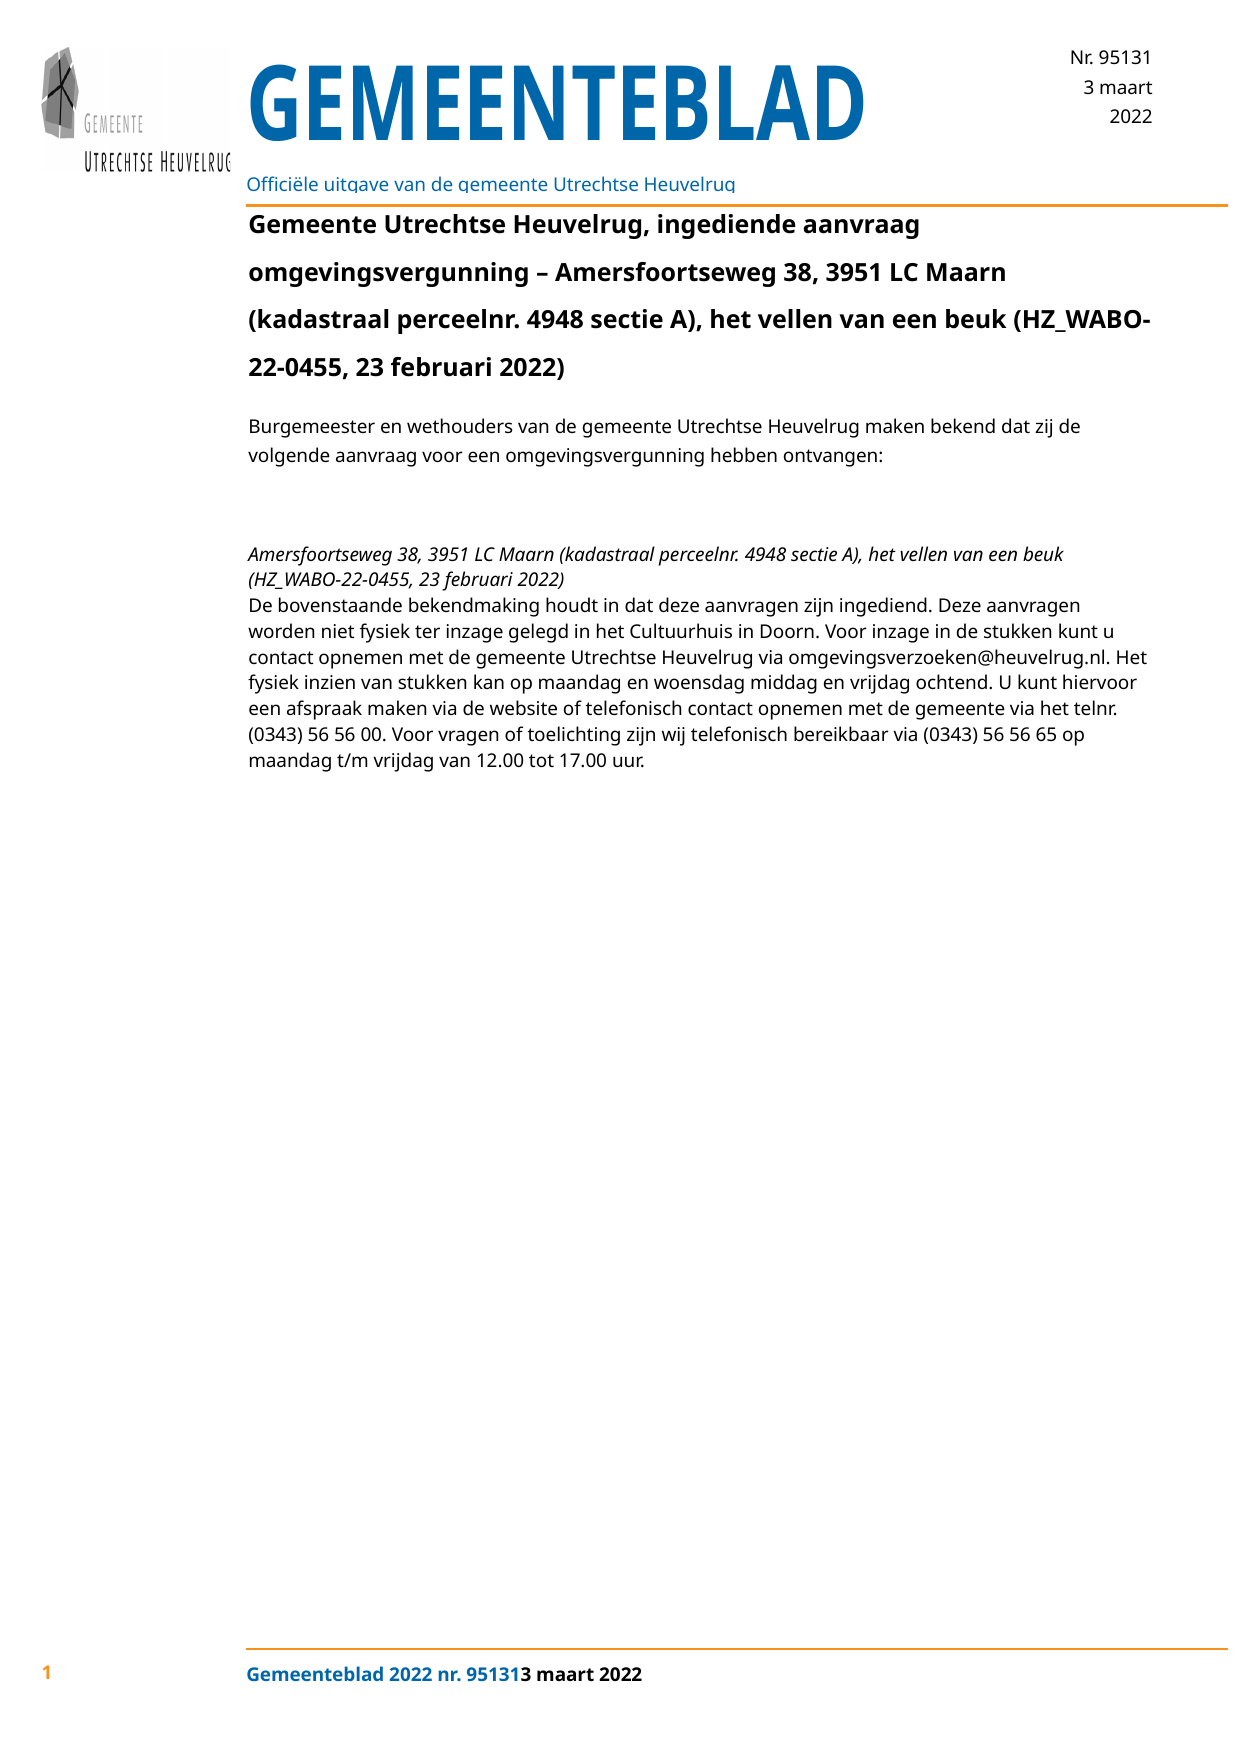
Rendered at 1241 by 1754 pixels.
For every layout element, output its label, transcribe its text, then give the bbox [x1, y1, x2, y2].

text Amersfoortseweg 38, 3951 LC Maarn (kadastraal perceelnr. 4948 sectie A), het vellen van een beuk (HZ_WABO-22-0455, 23 februari 2022) [248, 541, 1152, 592]
text Burgemeester en wethouders van de gemeente Utrechtse Heuvelrug maken bekend dat zij de volgende aanvraag voor een omgevingsvergunning hebben ontvangen: [248, 413, 1152, 468]
picture [41, 47, 231, 172]
text Gemeente Utrechtse Heuvelrug, ingediende aanvraag omgevingsvergunning – Amersfoortseweg 38, 3951 LC Maarn (kadastraal perceelnr. 4948 sectie A), het vellen van een beuk (HZ_WABO-22-0455, 23 februari 2022) [248, 207, 1152, 384]
text De bovenstaande bekendmaking houdt in dat deze aanvragen zijn ingediend. Deze aanvragen worden niet fysiek ter inzage gelegd in het Cultuurhuis in Doorn. Voor inzage in de stukken kunt u contact opnemen met de gemeente Utrechtse Heuvelrug via omgevingsverzoeken@heuvelrug.nl. Het fysiek inzien van stukken kan op maandag en woensdag middag en vrijdag ochtend. U kunt hiervoor een afspraak maken via de website of telefonisch contact opnemen met de gemeente via het telnr. (0343) 56 56 00. Voor vragen of toelichting zijn wij telefonisch bereikbaar via (0343) 56 56 65 op maandag t/m vrijdag van 12.00 tot 17.00 uur. [248, 592, 1152, 772]
